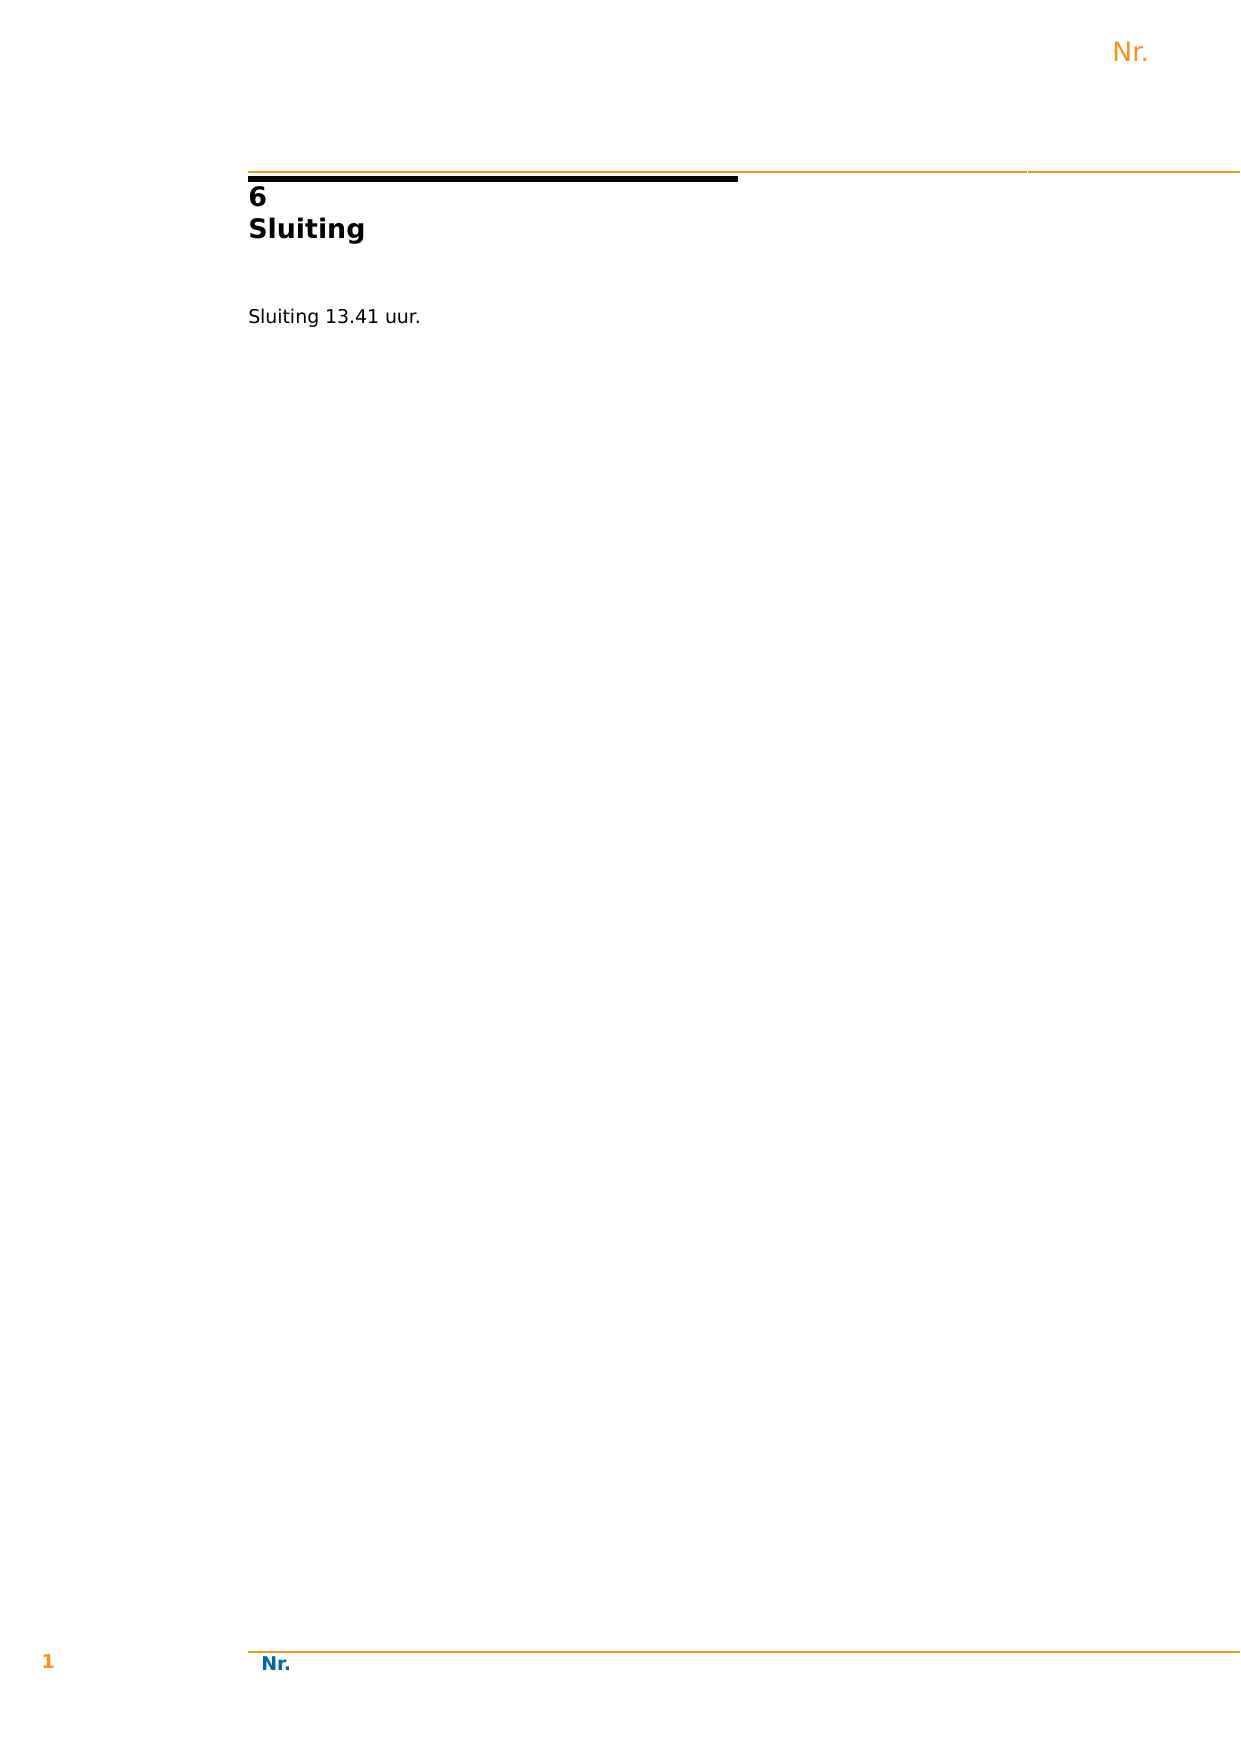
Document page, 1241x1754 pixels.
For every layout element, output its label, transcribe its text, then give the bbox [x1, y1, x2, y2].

text Sluiting 13.41 uur. [248, 306, 691, 328]
title 6 Sluiting [248, 182, 691, 244]
